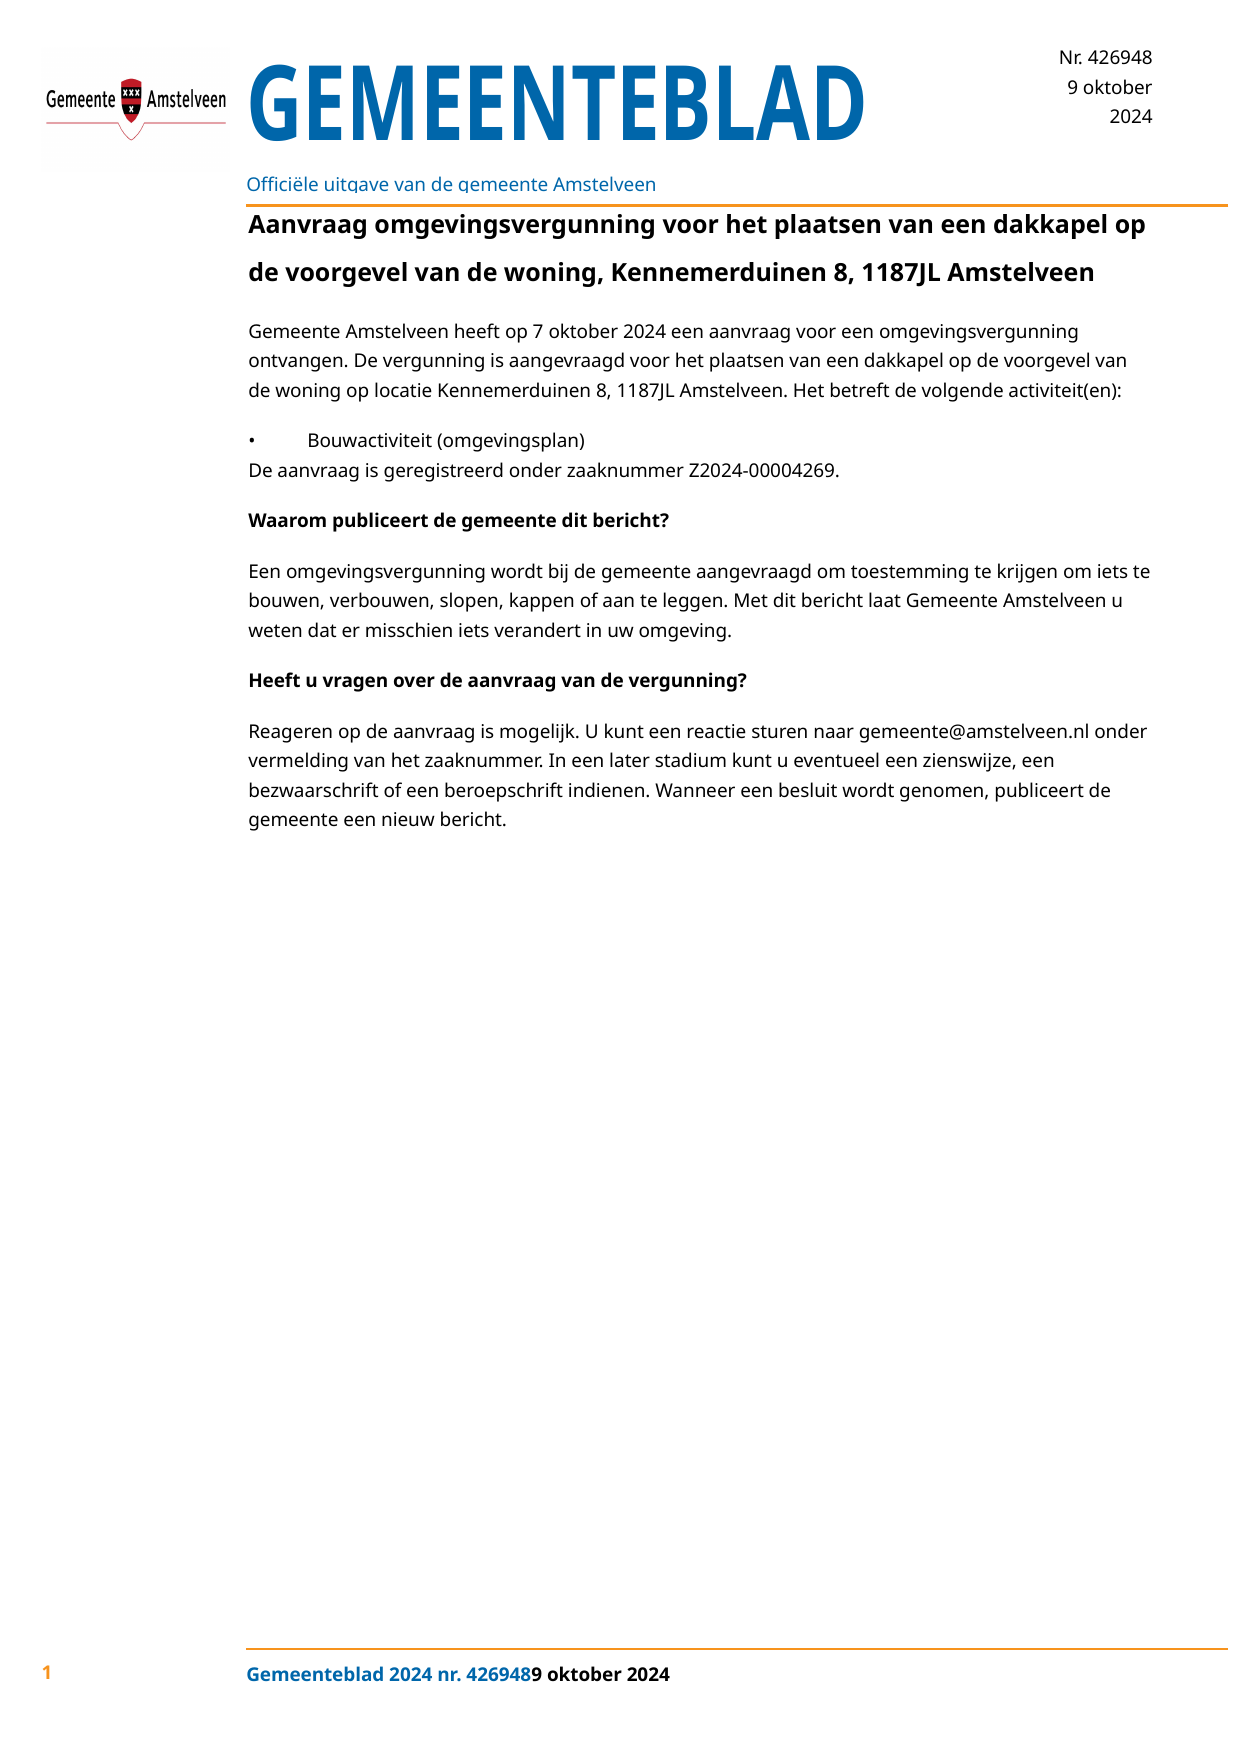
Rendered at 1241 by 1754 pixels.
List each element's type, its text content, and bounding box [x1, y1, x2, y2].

text De aanvraag is geregistreerd onder zaaknummer Z2024-00004269. [248, 457, 1152, 483]
picture [41, 47, 231, 172]
text Een omgevingsvergunning wordt bij de gemeente aangevraagd om toestemming te krijgen om iets te bouwen, verbouwen, slopen, kappen of aan te leggen. Met dit bericht laat Gemeente Amstelveen u weten dat er misschien iets verandert in uw omgeving. [248, 558, 1152, 643]
list Bouwactiviteit (omgevingsplan) [248, 427, 1152, 453]
text Heeft u vragen over de aanvraag van de vergunning? [248, 667, 1152, 693]
text Aanvraag omgevingsvergunning voor het plaatsen van een dakkapel op de voorgevel van de woning, Kennemerduinen 8, 1187JL Amstelveen [248, 207, 1152, 288]
text Waarom publiceert de gemeente dit bericht? [248, 507, 1152, 533]
text Reageren op de aanvraag is mogelijk. U kunt een reactie sturen naar gemeente@amstelveen.nl onder vermelding van het zaaknummer. In een later stadium kunt u eventueel een zienswijze, een bezwaarschrift of een beroepschrift indienen. Wanneer een besluit wordt genomen, publiceert de gemeente een nieuw bericht. [248, 718, 1152, 832]
text Gemeente Amstelveen heeft op 7 oktober 2024 een aanvraag voor een omgevingsvergunning ontvangen. De vergunning is aangevraagd voor het plaatsen van een dakkapel op de voorgevel van de woning op locatie Kennemerduinen 8, 1187JL Amstelveen. Het betreft de volgende activiteit(en): [248, 318, 1152, 403]
